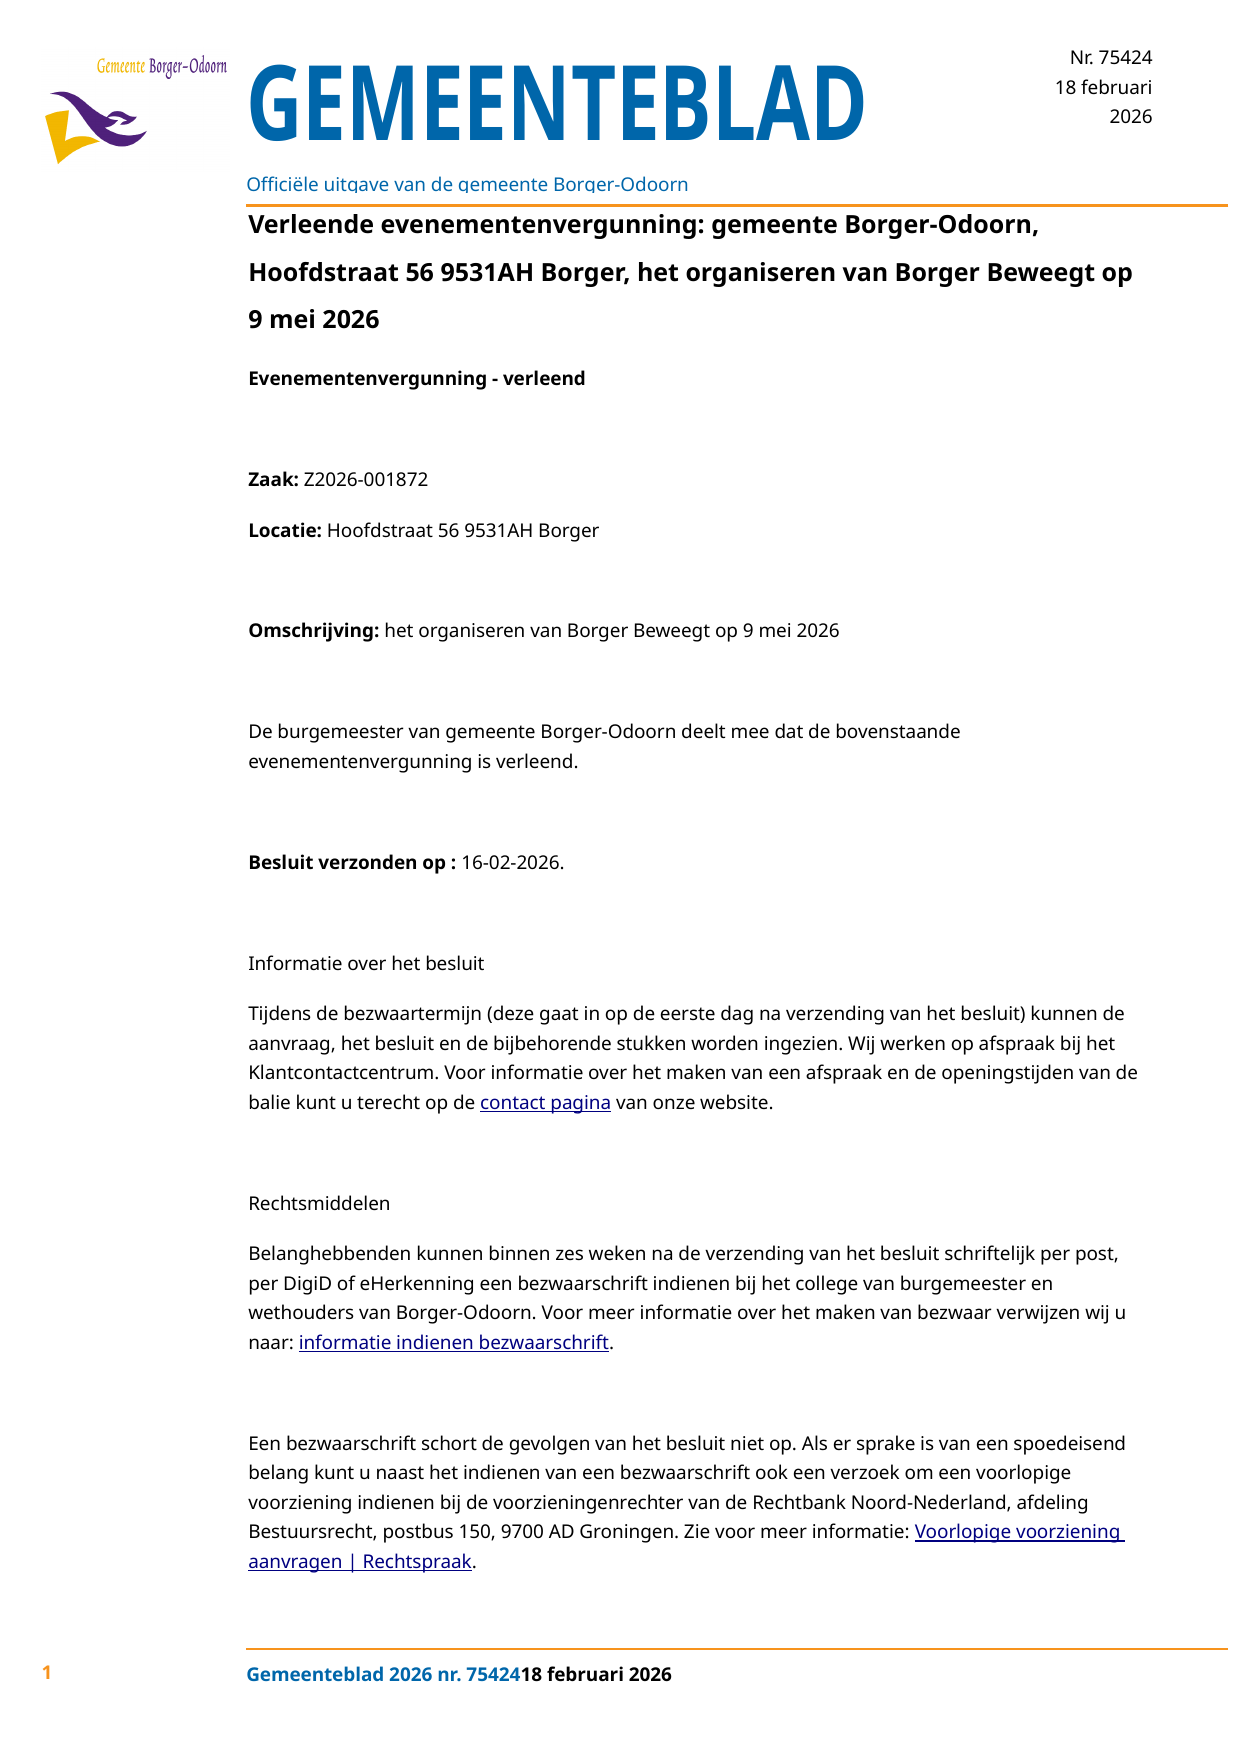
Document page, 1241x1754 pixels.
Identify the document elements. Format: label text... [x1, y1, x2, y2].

text Een bezwaarschrift schort de gevolgen van het besluit niet op. Als er sprake is van een spoedeisend belang kunt u naast het indienen van een bezwaarschrift ook een verzoek om een voorlopige voorziening indienen bij de voorzieningenrechter van de Rechtbank Noord-Nederland, afdeling Bestuursrecht, postbus 150, 9700 AD Groningen. Zie voor meer informatie: Voorlopige voorziening aanvragen | Rechtspraak. [248, 1430, 1152, 1574]
text Verleende evenementenvergunning: gemeente Borger-Odoorn, Hoofdstraat 56 9531AH Borger, het organiseren van Borger Beweegt op 9 mei 2026 [248, 207, 1152, 336]
text Informatie over het besluit [248, 950, 1152, 975]
text Zaak: Z2026-001872 [248, 466, 1152, 492]
text Evenementenvergunning - verleend [248, 366, 1152, 391]
text Besluit verzonden op : 16-02-2026. [248, 849, 1152, 874]
text Omschrijving: het organiseren van Borger Beweegt op 9 mei 2026 [248, 618, 1152, 643]
text Locatie: Hoofdstraat 56 9531AH Borger [248, 517, 1152, 542]
picture [41, 47, 231, 172]
text Tijdens de bezwaartermijn (deze gaat in op de eerste dag na verzending van het besluit) kunnen de aanvraag, het besluit en de bijbehorende stukken worden ingezien. Wij werken op afspraak bij het Klantcontactcentrum. Voor informatie over het maken van een afspraak en de openingstijden van de balie kunt u terecht op de contact pagina van onze website. [248, 1000, 1152, 1114]
text De burgemeester van gemeente Borger-Odoorn deelt mee dat de bovenstaande evenementenvergunning is verleend. [248, 718, 1152, 774]
text Rechtsmiddelen [248, 1190, 1152, 1215]
text Belanghebbenden kunnen binnen zes weken na de verzending van het besluit schriftelijk per post, per DigiD of eHerkenning een bezwaarschrift indienen bij het college van burgemeester en wethouders van Borger-Odoorn. Voor meer informatie over het maken van bezwaar verwijzen wij u naar: informatie indienen bezwaarschrift. [248, 1240, 1152, 1354]
